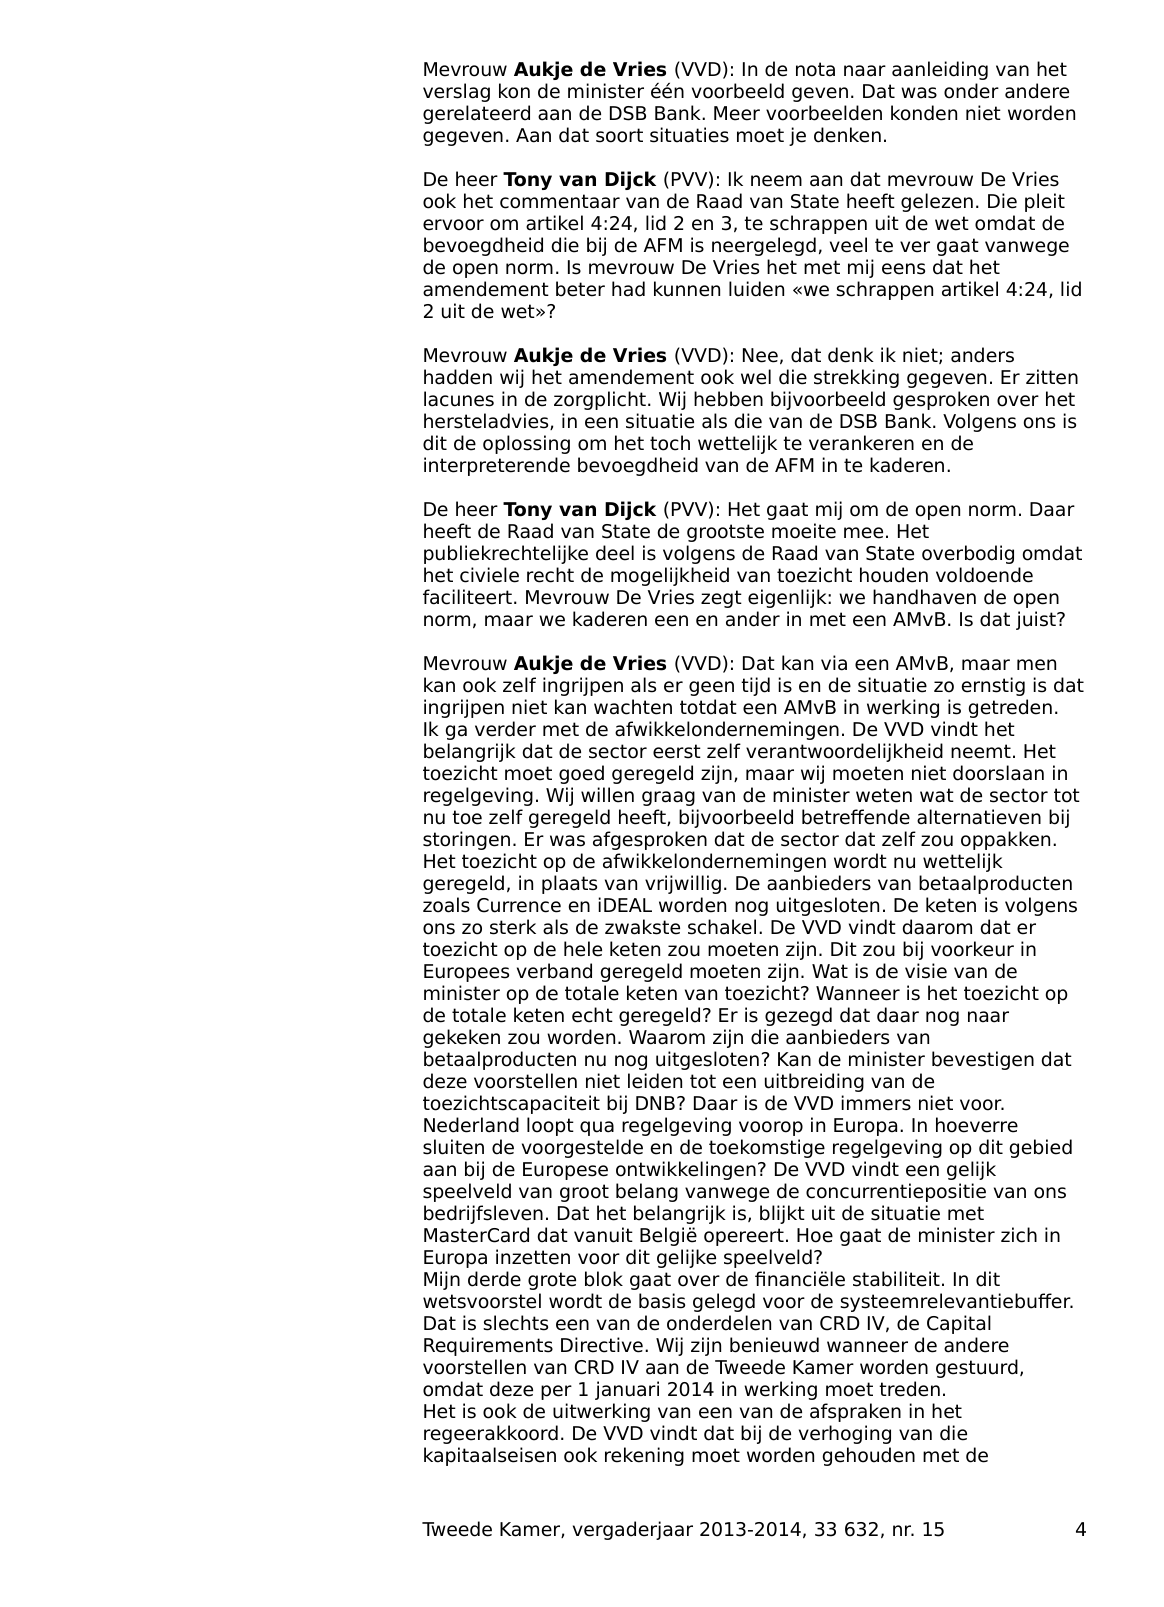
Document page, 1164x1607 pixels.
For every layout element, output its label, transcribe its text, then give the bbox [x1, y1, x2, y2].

text De heer Tony van Dijck (PVV): Het gaat mij om de open norm. Daar heeft de Raad van State de grootste moeite mee. Het publiekrechtelijke deel is volgens de Raad van State overbodig omdat het civiele recht de mogelijkheid van toezicht houden voldoende faciliteert. Mevrouw De Vries zegt eigenlijk: we handhaven de open norm, maar we kaderen een en ander in met een AMvB. Is dat juist? [422, 499, 1087, 631]
text Het toezicht op de afwikkelondernemingen wordt nu wettelijk geregeld, in plaats van vrijwillig. De aanbieders van betaalproducten zoals Currence en iDEAL worden nog uitgesloten. De keten is volgens ons zo sterk als de zwakste schakel. De VVD vindt daarom dat er toezicht op de hele keten zou moeten zijn. Dit zou bij voorkeur in Europees verband geregeld moeten zijn. Wat is de visie van de minister op de totale keten van toezicht? Wanneer is het toezicht op de totale keten echt geregeld? Er is gezegd dat daar nog naar gekeken zou worden. Waarom zijn die aanbieders van betaalproducten nu nog uitgesloten? Kan de minister bevestigen dat deze voorstellen niet leiden tot een uitbreiding van de toezichtscapaciteit bij DNB? Daar is de VVD immers niet voor. [422, 851, 1087, 1115]
text De heer Tony van Dijck (PVV): Ik neem aan dat mevrouw De Vries ook het commentaar van de Raad van State heeft gelezen. Die pleit ervoor om artikel 4:24, lid 2 en 3, te schrappen uit de wet omdat de bevoegdheid die bij de AFM is neergelegd, veel te ver gaat vanwege de open norm. Is mevrouw De Vries het met mij eens dat het amendement beter had kunnen luiden «we schrappen artikel 4:24, lid 2 uit de wet»? [422, 169, 1087, 323]
text Mevrouw Aukje de Vries (VVD): Dat kan via een AMvB, maar men kan ook zelf ingrijpen als er geen tijd is en de situatie zo ernstig is dat ingrijpen niet kan wachten totdat een AMvB in werking is getreden. [422, 653, 1087, 719]
text Ik ga verder met de afwikkelondernemingen. De VVD vindt het belangrijk dat de sector eerst zelf verantwoordelijkheid neemt. Het toezicht moet goed geregeld zijn, maar wij moeten niet doorslaan in regelgeving. Wij willen graag van de minister weten wat de sector tot nu toe zelf geregeld heeft, bijvoorbeeld betreffende alternatieven bij storingen. Er was afgesproken dat de sector dat zelf zou oppakken. [422, 719, 1087, 851]
text Nederland loopt qua regelgeving voorop in Europa. In hoeverre sluiten de voorgestelde en de toekomstige regelgeving op dit gebied aan bij de Europese ontwikkelingen? De VVD vindt een gelijk speelveld van groot belang vanwege de concurrentiepositie van ons bedrijfsleven. Dat het belangrijk is, blijkt uit de situatie met MasterCard dat vanuit België opereert. Hoe gaat de minister zich in Europa inzetten voor dit gelijke speelveld? [422, 1115, 1087, 1269]
text Mevrouw Aukje de Vries (VVD): Nee, dat denk ik niet; anders hadden wij het amendement ook wel die strekking gegeven. Er zitten lacunes in de zorgplicht. Wij hebben bijvoorbeeld gesproken over het hersteladvies, in een situatie als die van de DSB Bank. Volgens ons is dit de oplossing om het toch wettelijk te verankeren en de interpreterende bevoegdheid van de AFM in te kaderen. [422, 345, 1087, 477]
text Mevrouw Aukje de Vries (VVD): In de nota naar aanleiding van het verslag kon de minister één voorbeeld geven. Dat was onder andere gerelateerd aan de DSB Bank. Meer voorbeelden konden niet worden gegeven. Aan dat soort situaties moet je denken. [422, 59, 1087, 147]
text Het is ook de uitwerking van een van de afspraken in het regeerakkoord. De VVD vindt dat bij de verhoging van die kapitaalseisen ook rekening moet worden gehouden met de [422, 1401, 1087, 1467]
text Mijn derde grote blok gaat over de financiële stabiliteit. In dit wetsvoorstel wordt de basis gelegd voor de systeemrelevantiebuffer. Dat is slechts een van de onderdelen van CRD IV, de Capital Requirements Directive. Wij zijn benieuwd wanneer de andere voorstellen van CRD IV aan de Tweede Kamer worden gestuurd, omdat deze per 1 januari 2014 in werking moet treden. [422, 1269, 1087, 1401]
